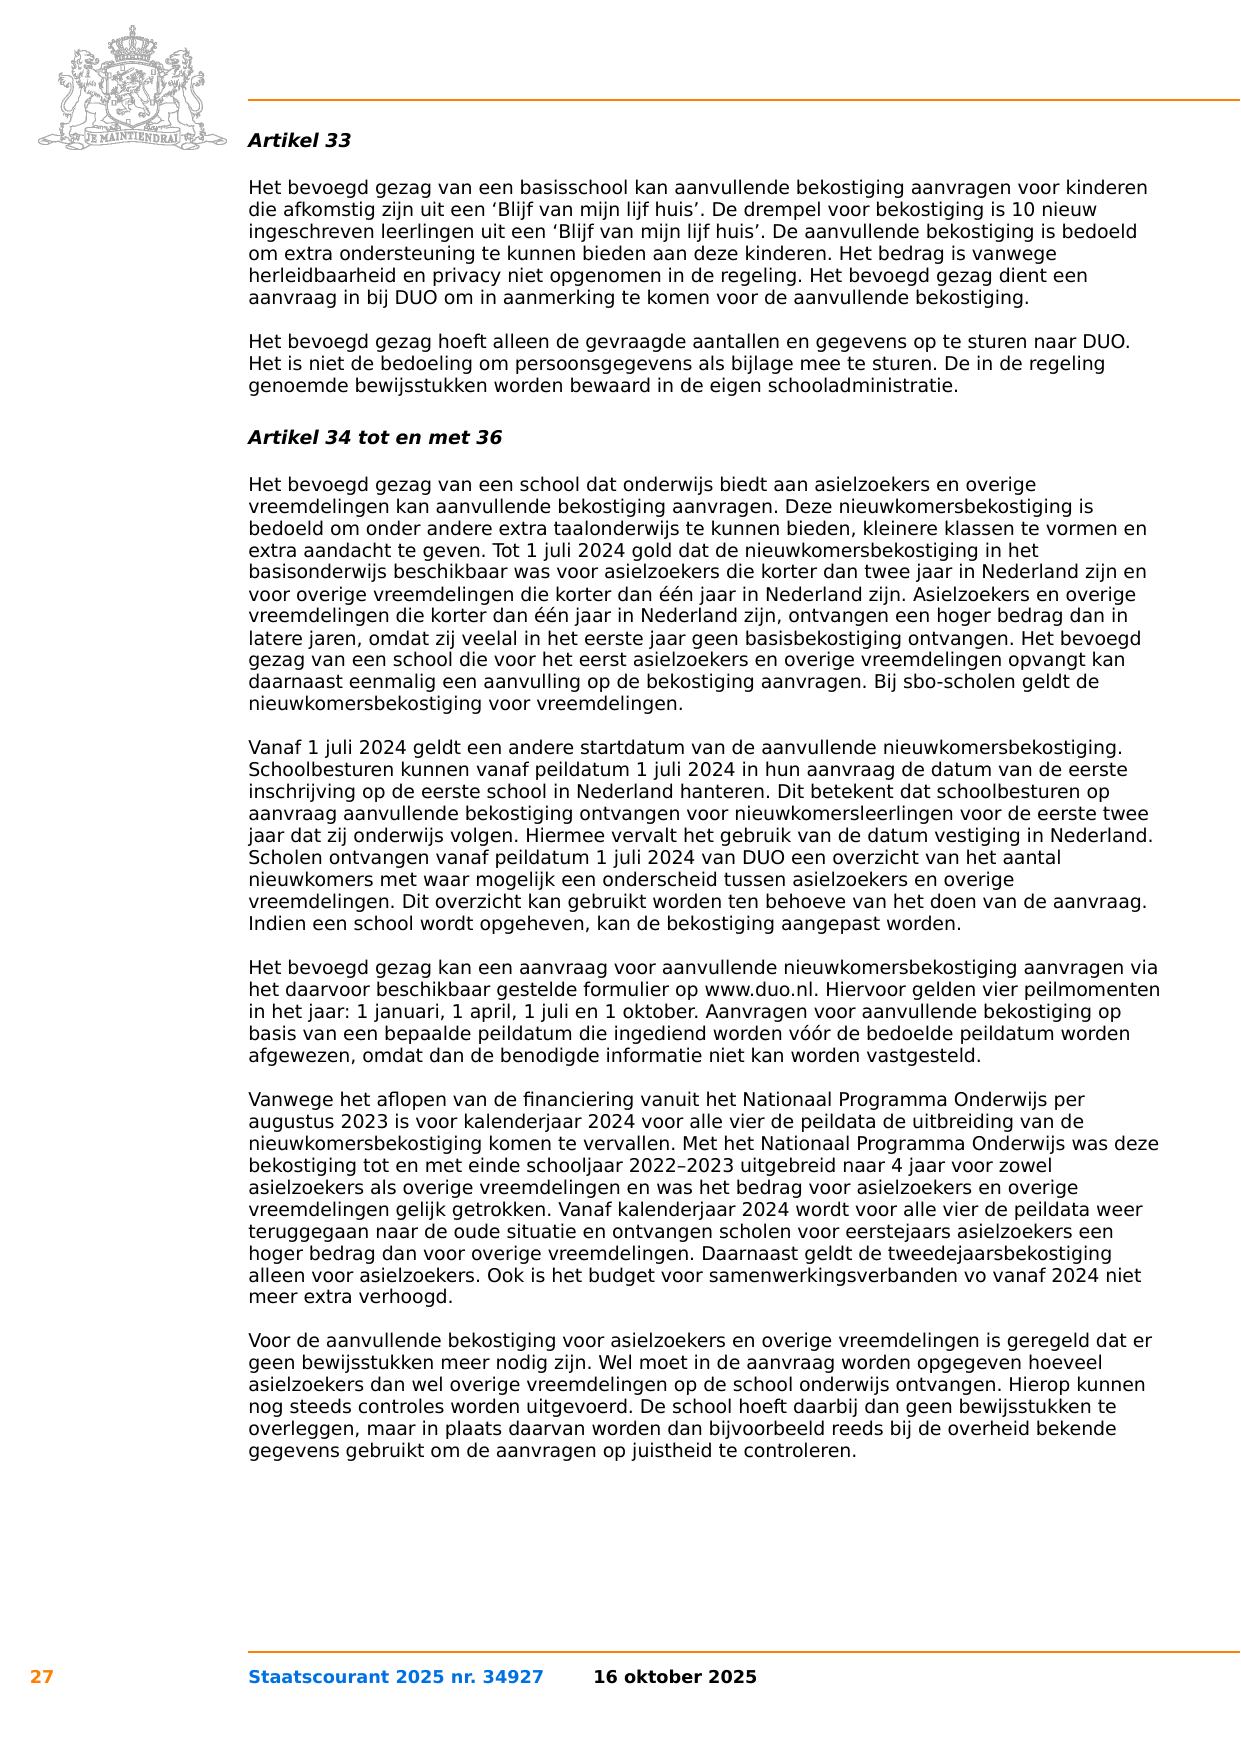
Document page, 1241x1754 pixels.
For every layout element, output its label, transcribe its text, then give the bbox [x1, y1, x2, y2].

text Vanwege het aflopen van de financiering vanuit het Nationaal Programma Onderwijs per augustus 2023 is voor kalenderjaar 2024 voor alle vier de peildata de uitbreiding van de nieuwkomersbekostiging komen te vervallen. Met het Nationaal Programma Onderwijs was deze bekostiging tot en met einde schooljaar 2022–2023 uitgebreid naar 4 jaar voor zowel asielzoekers als overige vreemdelingen en was het bedrag voor asielzoekers en overige vreemdelingen gelijk getrokken. Vanaf kalenderjaar 2024 wordt voor alle vier de peildata weer teruggegaan naar de oude situatie en ontvangen scholen voor eerstejaars asielzoekers een hoger bedrag dan voor overige vreemdelingen. Daarnaast geldt de tweedejaarsbekostiging alleen voor asielzoekers. Ook is het budget voor samenwerkingsverbanden vo vanaf 2024 niet meer extra verhoogd. [248, 1089, 1163, 1308]
text Vanaf 1 juli 2024 geldt een andere startdatum van de aanvullende nieuwkomersbekostiging. Schoolbesturen kunnen vanaf peildatum 1 juli 2024 in hun aanvraag de datum van de eerste inschrijving op de eerste school in Nederland hanteren. Dit betekent dat schoolbesturen op aanvraag aanvullende bekostiging ontvangen voor nieuwkomersleerlingen voor de eerste twee jaar dat zij onderwijs volgen. Hiermee vervalt het gebruik van de datum vestiging in Nederland. Scholen ontvangen vanaf peildatum 1 juli 2024 van DUO een overzicht van het aantal nieuwkomers met waar mogelijk een onderscheid tussen asielzoekers en overige vreemdelingen. Dit overzicht kan gebruikt worden ten behoeve van het doen van de aanvraag. Indien een school wordt opgeheven, kan de bekostiging aangepast worden. [248, 737, 1163, 935]
subtitle Artikel 34 tot en met 36 [248, 427, 1163, 448]
picture [38, 25, 227, 150]
text Het bevoegd gezag van een school dat onderwijs biedt aan asielzoekers en overige vreemdelingen kan aanvullende bekostiging aanvragen. Deze nieuwkomersbekostiging is bedoeld om onder andere extra taalonderwijs te kunnen bieden, kleinere klassen te vormen en extra aandacht te geven. Tot 1 juli 2024 gold dat de nieuwkomersbekostiging in het basisonderwijs beschikbaar was voor asielzoekers die korter dan twee jaar in Nederland zijn en voor overige vreemdelingen die korter dan één jaar in Nederland zijn. Asielzoekers en overige vreemdelingen die korter dan één jaar in Nederland zijn, ontvangen een hoger bedrag dan in latere jaren, omdat zij veelal in het eerste jaar geen basisbekostiging ontvangen. Het bevoegd gezag van een school die voor het eerst asielzoekers en overige vreemdelingen opvangt kan daarnaast eenmalig een aanvulling op de bekostiging aanvragen. Bij sbo-scholen geldt de nieuwkomersbekostiging voor vreemdelingen. [248, 473, 1163, 715]
text Het bevoegd gezag van een basisschool kan aanvullende bekostiging aanvragen voor kinderen die afkomstig zijn uit een ‘Blijf van mijn lijf huis’. De drempel voor bekostiging is 10 nieuw ingeschreven leerlingen uit een ‘Blijf van mijn lijf huis’. De aanvullende bekostiging is bedoeld om extra ondersteuning te kunnen bieden aan deze kinderen. Het bedrag is vanwege herleidbaarheid en privacy niet opgenomen in de regeling. Het bevoegd gezag dient een aanvraag in bij DUO om in aanmerking te komen voor de aanvullende bekostiging. [248, 177, 1163, 309]
text Het bevoegd gezag kan een aanvraag voor aanvullende nieuwkomersbekostiging aanvragen via het daarvoor beschikbaar gestelde formulier op www.duo.nl. Hiervoor gelden vier peilmomenten in het jaar: 1 januari, 1 april, 1 juli en 1 oktober. Aanvragen voor aanvullende bekostiging op basis van een bepaalde peildatum die ingediend worden vóór de bedoelde peildatum worden afgewezen, omdat dan de benodigde informatie niet kan worden vastgesteld. [248, 957, 1163, 1067]
subtitle Artikel 33 [248, 130, 1163, 152]
text Het bevoegd gezag hoeft alleen de gevraagde aantallen en gegevens op te sturen naar DUO. Het is niet de bedoeling om persoonsgegevens als bijlage mee te sturen. De in de regeling genoemde bewijsstukken worden bewaard in de eigen schooladministratie. [248, 331, 1163, 397]
text Voor de aanvullende bekostiging voor asielzoekers en overige vreemdelingen is geregeld dat er geen bewijsstukken meer nodig zijn. Wel moet in de aanvraag worden opgegeven hoeveel asielzoekers dan wel overige vreemdelingen op de school onderwijs ontvangen. Hierop kunnen nog steeds controles worden uitgevoerd. De school hoeft daarbij dan geen bewijsstukken te overleggen, maar in plaats daarvan worden dan bijvoorbeeld reeds bij de overheid bekende gegevens gebruikt om de aanvragen op juistheid te controleren. [248, 1330, 1163, 1462]
